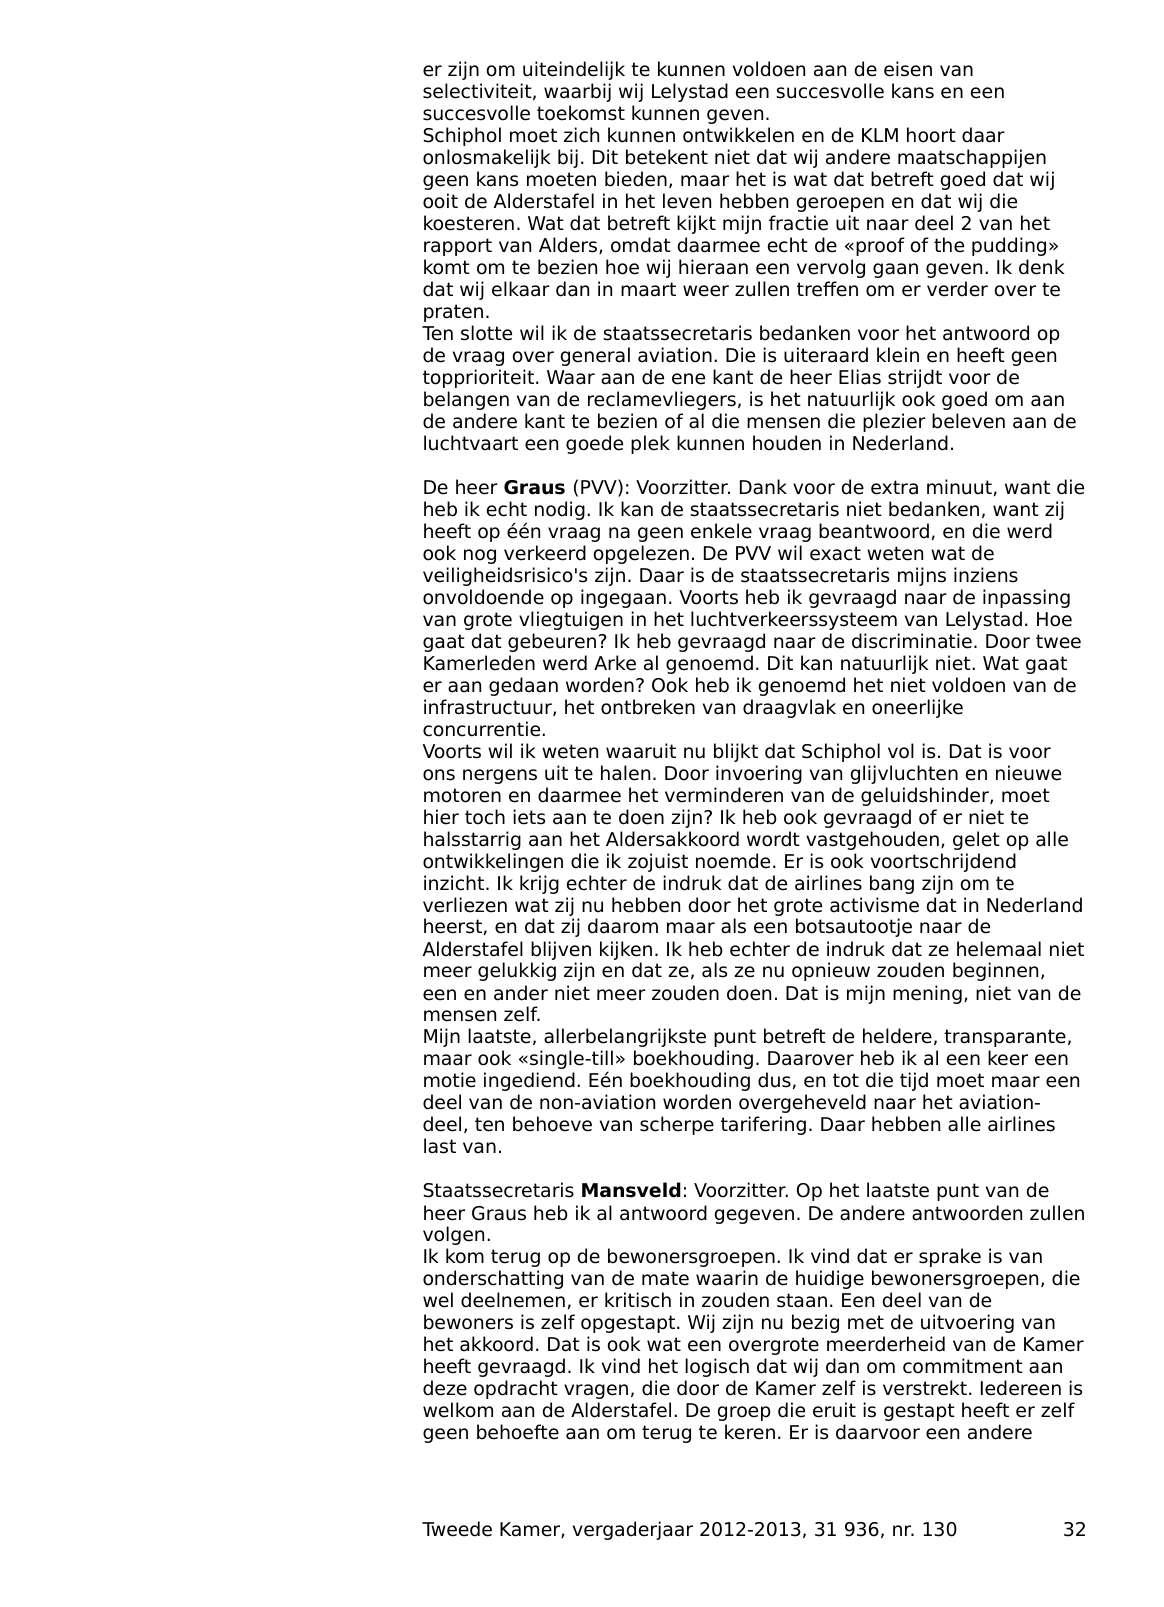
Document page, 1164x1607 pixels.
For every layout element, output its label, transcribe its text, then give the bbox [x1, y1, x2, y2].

text Voorts wil ik weten waaruit nu blijkt dat Schiphol vol is. Dat is voor ons nergens uit te halen. Door invoering van glijvluchten en nieuwe motoren en daarmee het verminderen van de geluidshinder, moet hier toch iets aan te doen zijn? Ik heb ook gevraagd of er niet te halsstarrig aan het Aldersakkoord wordt vastgehouden, gelet op alle ontwikkelingen die ik zojuist noemde. Er is ook voortschrijdend inzicht. Ik krijg echter de indruk dat de airlines bang zijn om te verliezen wat zij nu hebben door het grote activisme dat in Nederland heerst, en dat zij daarom maar als een botsautootje naar de Alderstafel blijven kijken. Ik heb echter de indruk dat ze helemaal niet meer gelukkig zijn en dat ze, als ze nu opnieuw zouden beginnen, een en ander niet meer zouden doen. Dat is mijn mening, niet van de mensen zelf. [422, 741, 1087, 1026]
text Ik kom terug op de bewonersgroepen. Ik vind dat er sprake is van onderschatting van de mate waarin de huidige bewonersgroepen, die wel deelnemen, er kritisch in zouden staan. Een deel van de bewoners is zelf opgestapt. Wij zijn nu bezig met de uitvoering van het akkoord. Dat is ook wat een overgrote meerderheid van de Kamer heeft gevraagd. Ik vind het logisch dat wij dan om commitment aan deze opdracht vragen, die door de Kamer zelf is verstrekt. Iedereen is welkom aan de Alderstafel. De groep die eruit is gestapt heeft er zelf geen behoefte aan om terug te keren. Er is daarvoor een andere [422, 1246, 1087, 1444]
text er zijn om uiteindelijk te kunnen voldoen aan de eisen van selectiviteit, waarbij wij Lelystad een succesvolle kans en een succesvolle toekomst kunnen geven. [422, 59, 1087, 125]
text Schiphol moet zich kunnen ontwikkelen en de KLM hoort daar onlosmakelijk bij. Dit betekent niet dat wij andere maatschappijen geen kans moeten bieden, maar het is wat dat betreft goed dat wij ooit de Alderstafel in het leven hebben geroepen en dat wij die koesteren. Wat dat betreft kijkt mijn fractie uit naar deel 2 van het rapport van Alders, omdat daarmee echt de «proof of the pudding» komt om te bezien hoe wij hieraan een vervolg gaan geven. Ik denk dat wij elkaar dan in maart weer zullen treffen om er verder over te praten. [422, 125, 1087, 323]
text De heer Graus (PVV): Voorzitter. Dank voor de extra minuut, want die heb ik echt nodig. Ik kan de staatssecretaris niet bedanken, want zij heeft op één vraag na geen enkele vraag beantwoord, en die werd ook nog verkeerd opgelezen. De PVV wil exact weten wat de veiligheidsrisico's zijn. Daar is de staatssecretaris mijns inziens onvoldoende op ingegaan. Voorts heb ik gevraagd naar de inpassing van grote vliegtuigen in het luchtverkeerssysteem van Lelystad. Hoe gaat dat gebeuren? Ik heb gevraagd naar de discriminatie. Door twee Kamerleden werd Arke al genoemd. Dit kan natuurlijk niet. Wat gaat er aan gedaan worden? Ook heb ik genoemd het niet voldoen van de infrastructuur, het ontbreken van draagvlak en oneerlijke concurrentie. [422, 477, 1087, 741]
text Mijn laatste, allerbelangrijkste punt betreft de heldere, transparante, maar ook «single-till» boekhouding. Daarover heb ik al een keer een motie ingediend. Eén boekhouding dus, en tot die tijd moet maar een deel van de non-aviation worden overgeheveld naar het aviation-deel, ten behoeve van scherpe tarifering. Daar hebben alle airlines last van. [422, 1026, 1087, 1158]
text Ten slotte wil ik de staatssecretaris bedanken voor het antwoord op de vraag over general aviation. Die is uiteraard klein en heeft geen topprioriteit. Waar aan de ene kant de heer Elias strijdt voor de belangen van de reclamevliegers, is het natuurlijk ook goed om aan de andere kant te bezien of al die mensen die plezier beleven aan de luchtvaart een goede plek kunnen houden in Nederland. [422, 323, 1087, 455]
text Staatssecretaris Mansveld: Voorzitter. Op het laatste punt van de heer Graus heb ik al antwoord gegeven. De andere antwoorden zullen volgen. [422, 1180, 1087, 1246]
